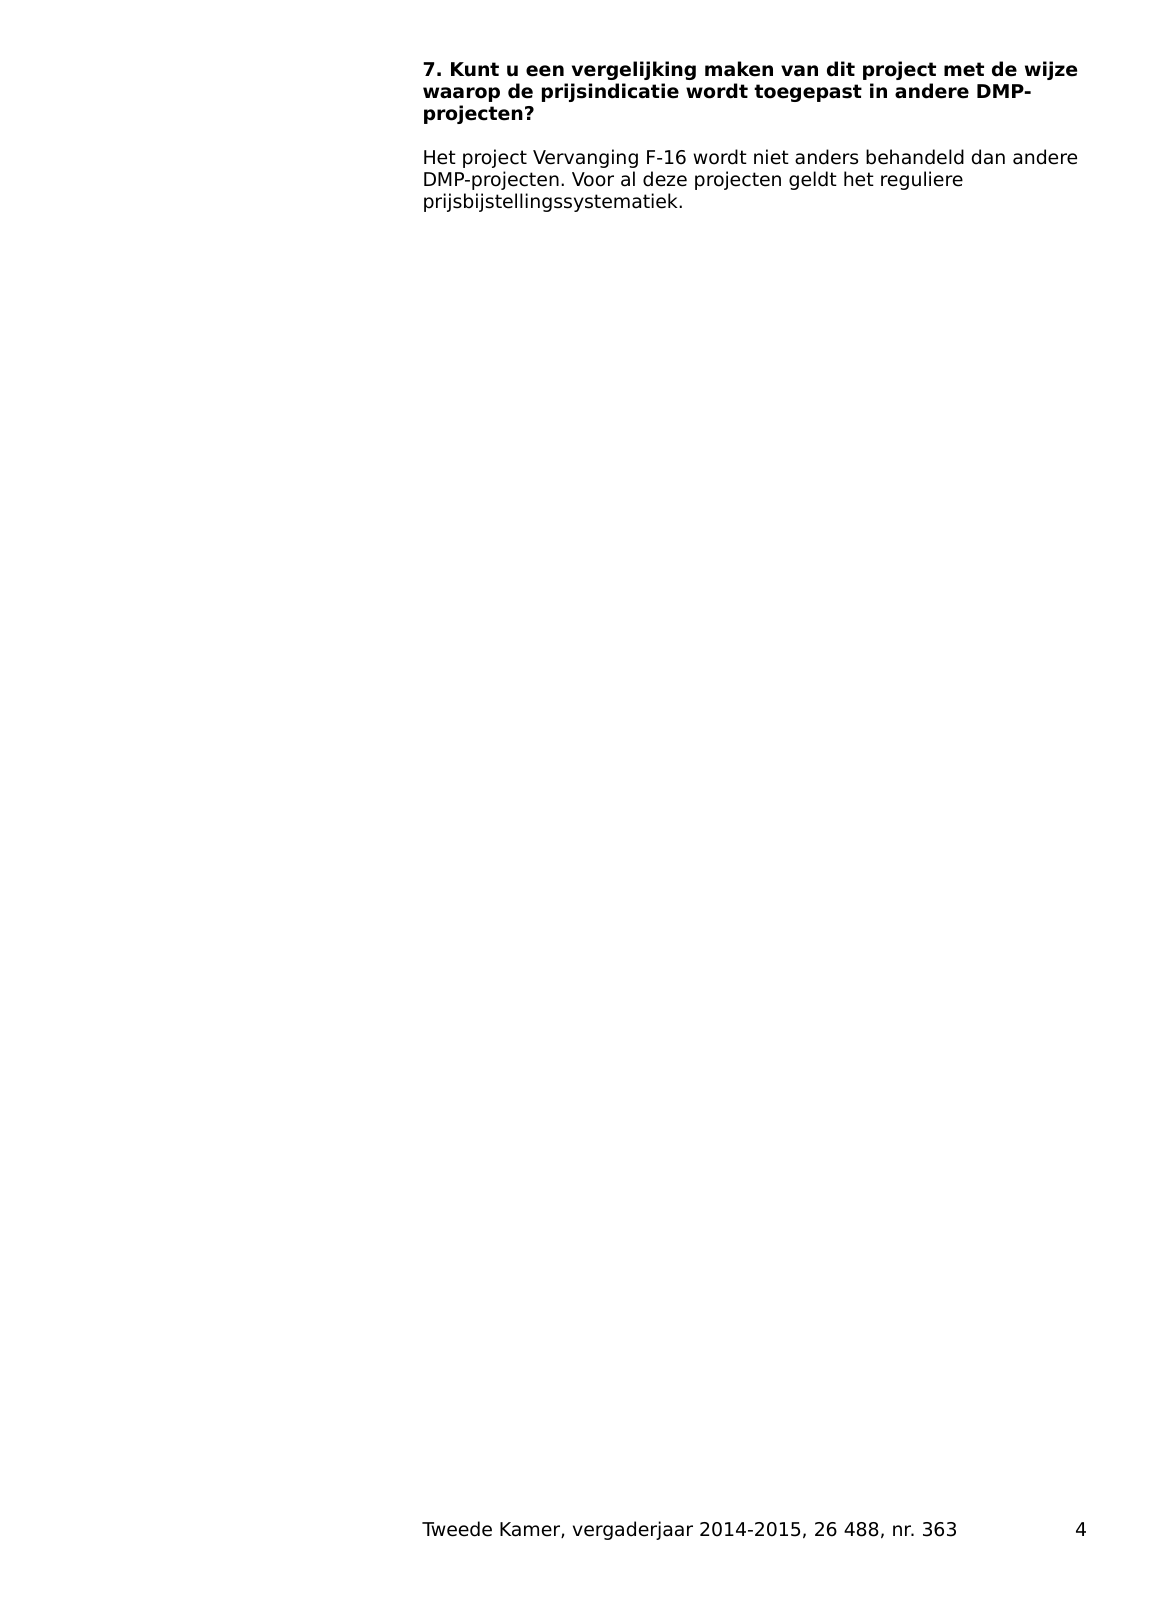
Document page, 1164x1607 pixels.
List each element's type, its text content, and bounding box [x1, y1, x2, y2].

subtitle 7. Kunt u een vergelijking maken van dit project met de wijze waarop de prijsindicatie wordt toegepast in andere DMP-projecten? [422, 59, 1087, 125]
text Het project Vervanging F-16 wordt niet anders behandeld dan andere DMP-projecten. Voor al deze projecten geldt het reguliere prijsbijstellingssystematiek. [422, 147, 1087, 213]
